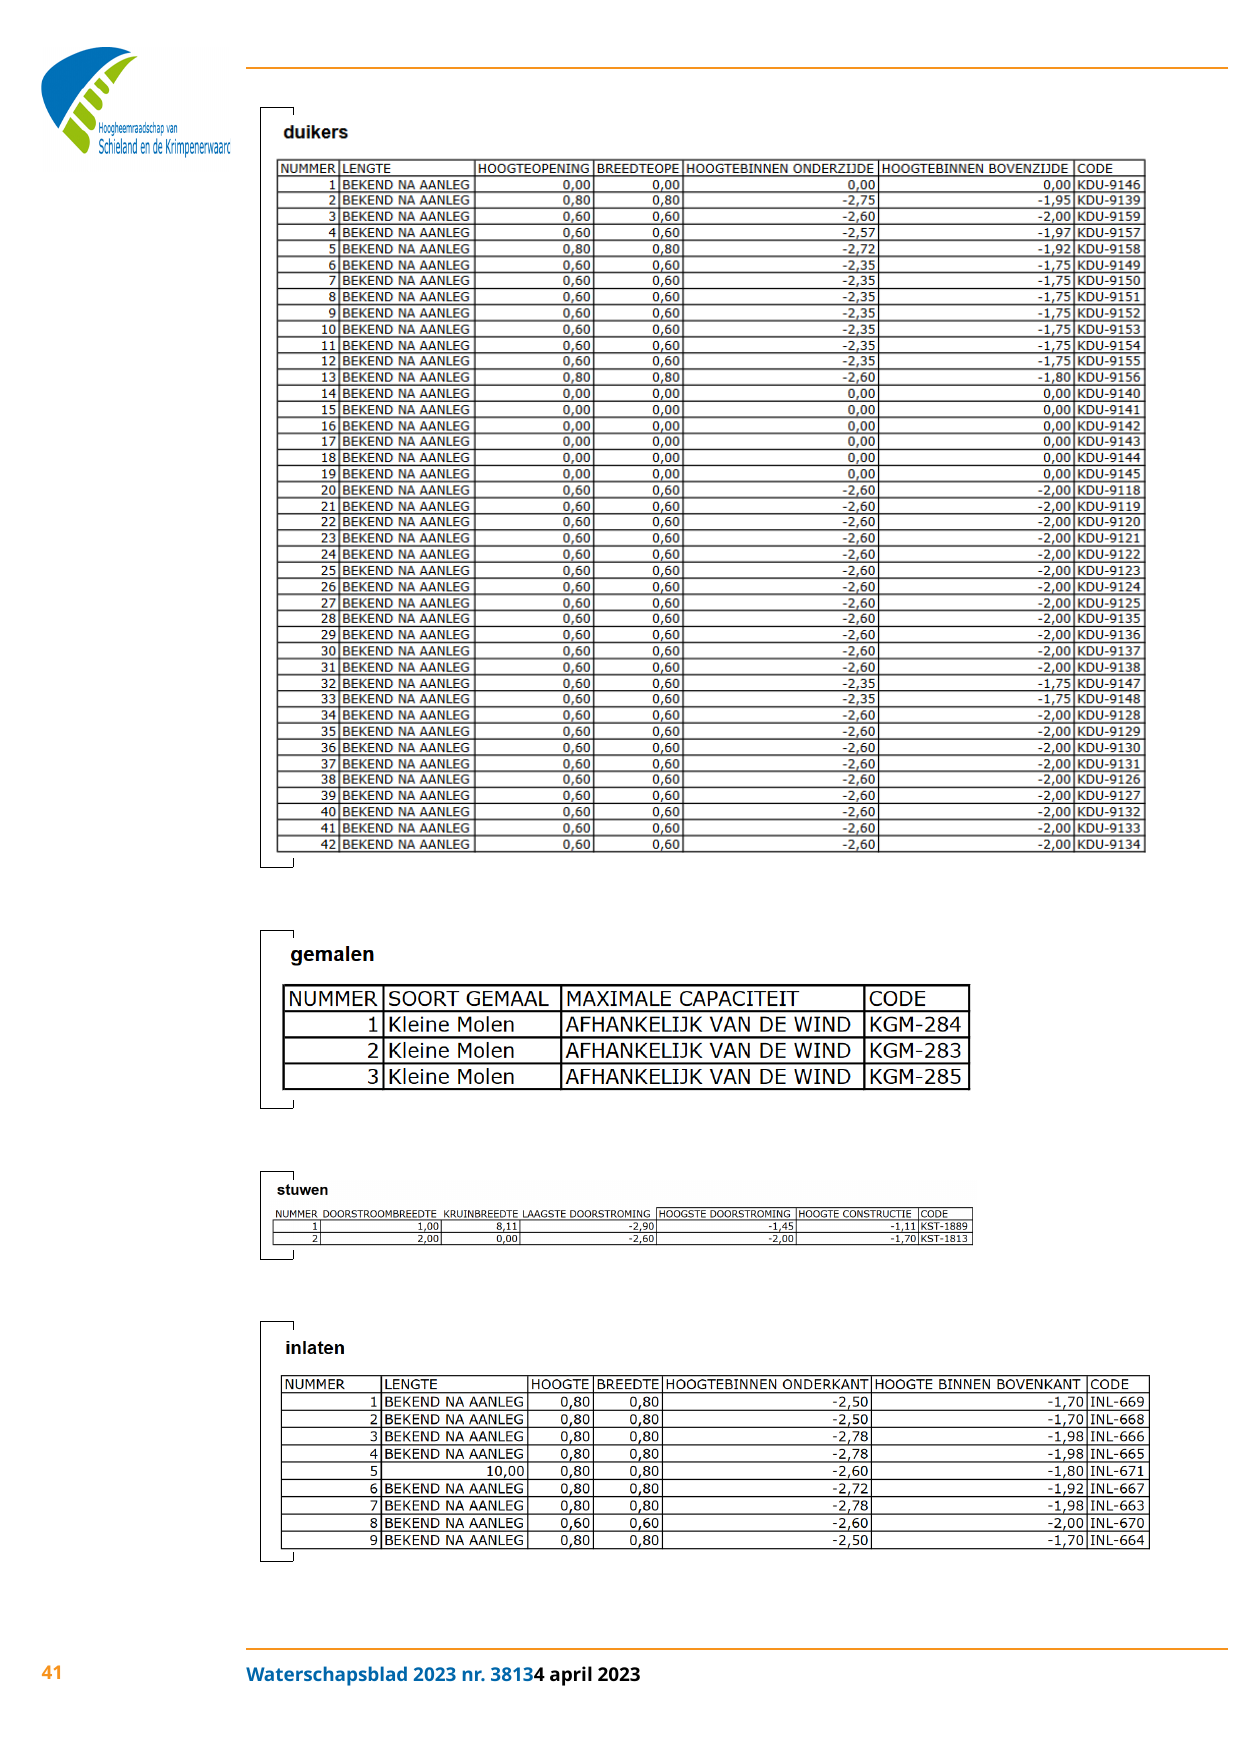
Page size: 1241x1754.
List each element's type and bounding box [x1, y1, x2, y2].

picture [268, 1180, 978, 1250]
picture [41, 47, 231, 172]
picture [268, 115, 1155, 858]
picture [268, 1330, 1155, 1552]
picture [268, 938, 978, 1100]
